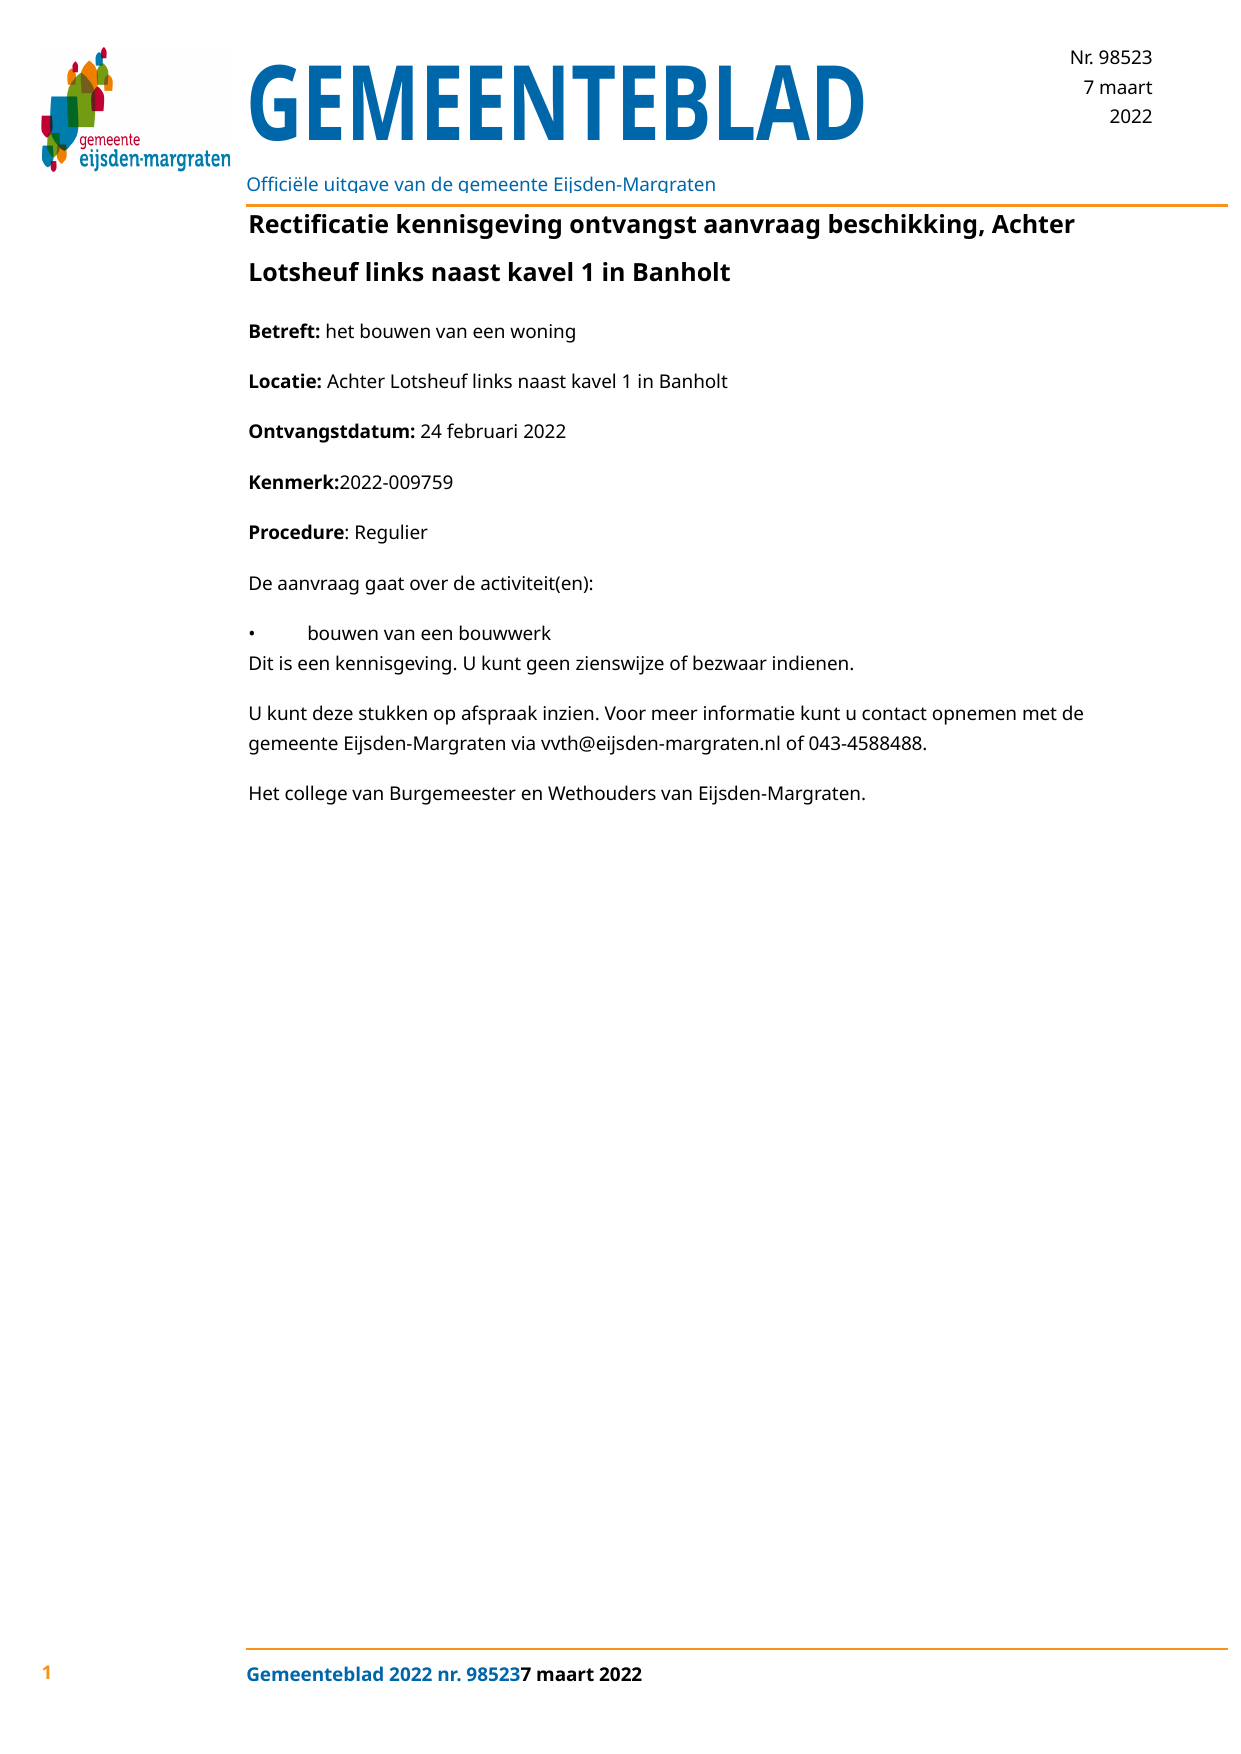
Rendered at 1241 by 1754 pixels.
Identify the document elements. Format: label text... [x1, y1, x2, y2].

text Betreft: het bouwen van een woning [248, 318, 1152, 344]
text Rectificatie kennisgeving ontvangst aanvraag beschikking, Achter Lotsheuf links naast kavel 1 in Banholt [248, 207, 1152, 288]
text Het college van Burgemeester en Wethouders van Eijsden-Margraten. [248, 780, 1152, 806]
text Kenmerk:2022-009759 [248, 469, 1152, 495]
text De aanvraag gaat over de activiteit(en): [248, 570, 1152, 596]
picture [41, 47, 231, 172]
text U kunt deze stukken op afspraak inzien. Voor meer informatie kunt u contact opnemen met de gemeente Eijsden-Margraten via vvth@eijsden-margraten.nl of 043-4588488. [248, 700, 1152, 756]
text Dit is een kennisgeving. U kunt geen zienswijze of bezwaar indienen. [248, 650, 1152, 676]
list bouwen van een bouwwerk [248, 620, 1152, 646]
text Ontvangstdatum: 24 februari 2022 [248, 419, 1152, 444]
text Procedure: Regulier [248, 519, 1152, 545]
text Locatie: Achter Lotsheuf links naast kavel 1 in Banholt [248, 368, 1152, 394]
